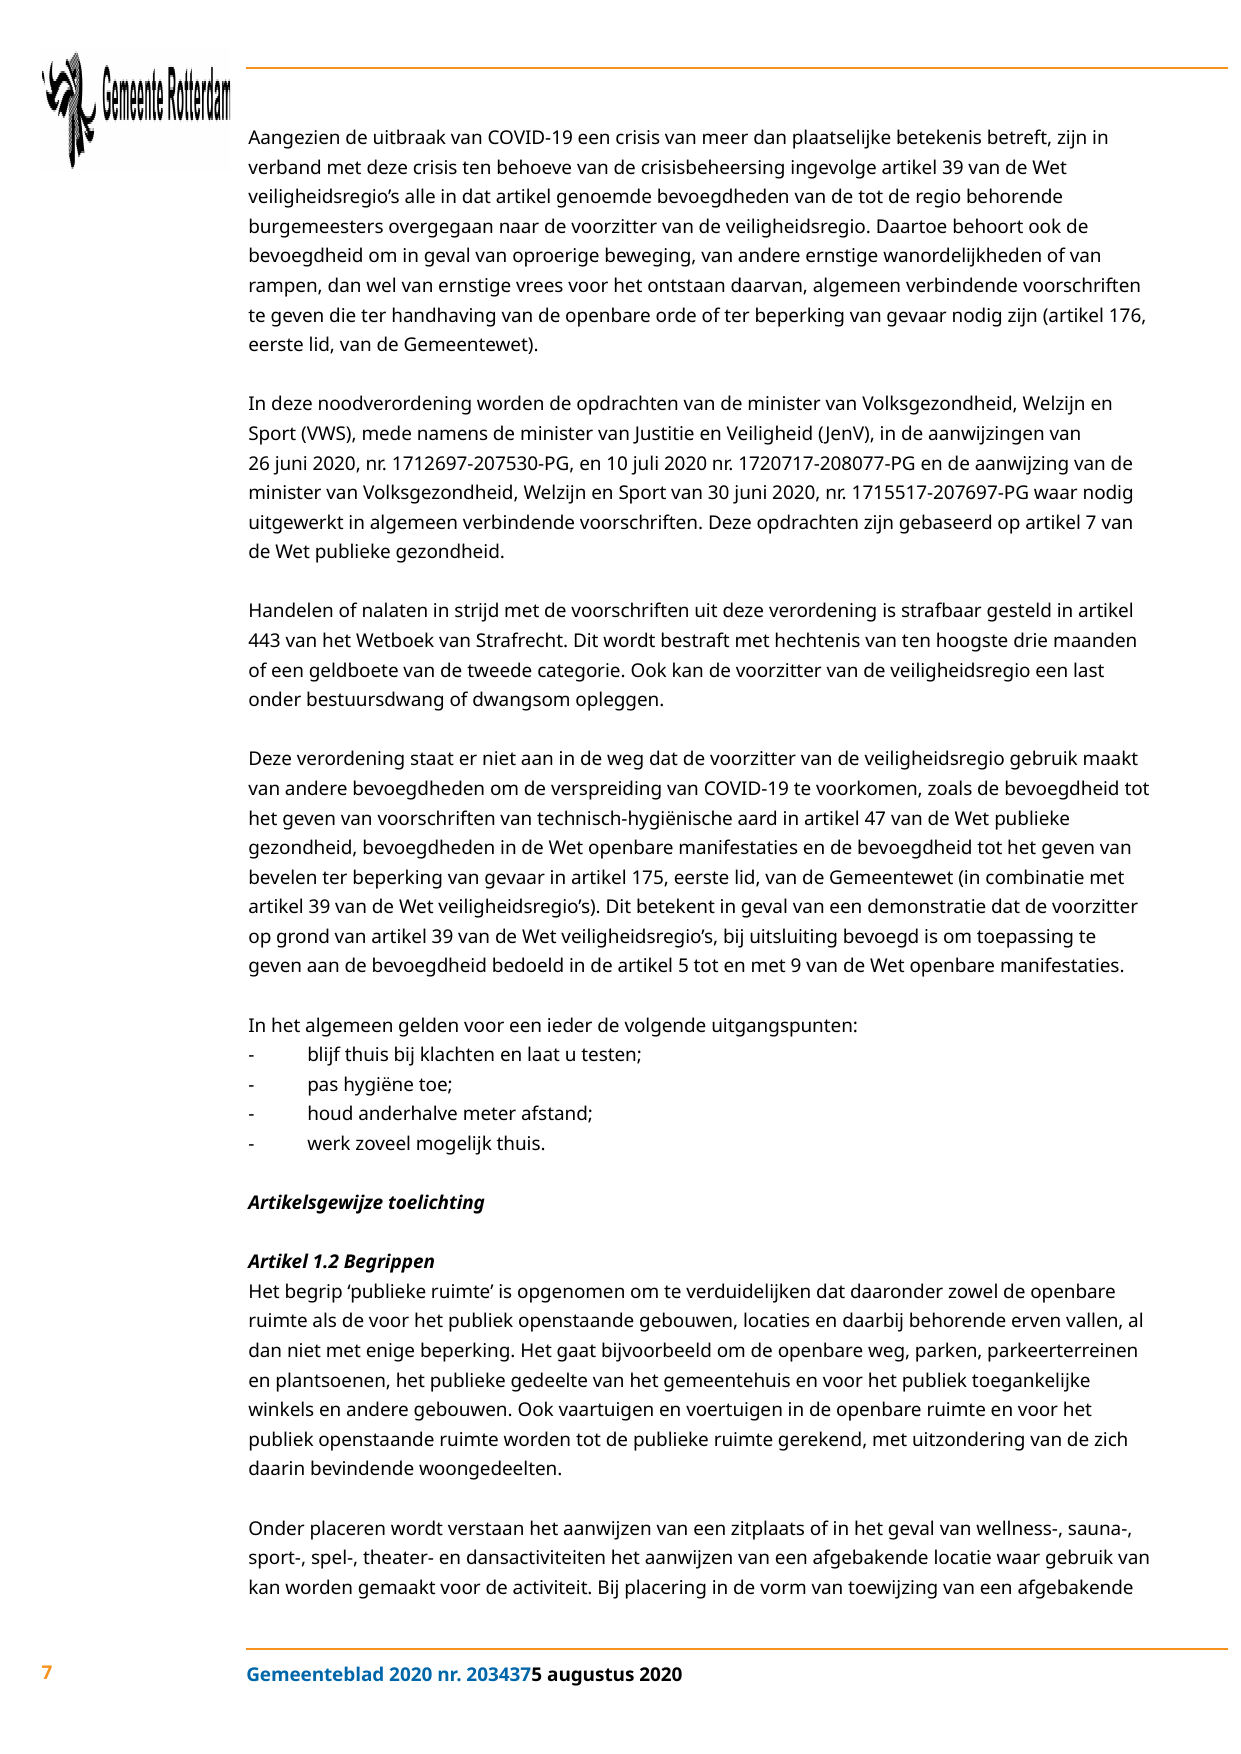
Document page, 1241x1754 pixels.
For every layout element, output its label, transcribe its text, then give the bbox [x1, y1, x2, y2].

text Het begrip ‘publieke ruimte’ is opgenomen om te verduidelijken dat daaronder zowel de openbare ruimte als de voor het publiek openstaande gebouwen, locaties en daarbij behorende erven vallen, al dan niet met enige beperking. Het gaat bijvoorbeeld om de openbare weg, parken, parkeerterreinen en plantsoenen, het publieke gedeelte van het gemeentehuis en voor het publiek toegankelijke winkels en andere gebouwen. Ook vaartuigen en voertuigen in de openbare ruimte en voor het publiek openstaande ruimte worden tot de publieke ruimte gerekend, met uitzondering van de zich daarin bevindende woongedeelten. [248, 1278, 1152, 1481]
text Artikelsgewijze toelichting [248, 1189, 1152, 1215]
text Onder placeren wordt verstaan het aanwijzen van een zitplaats of in het geval van wellness-, sauna-, sport-, spel-, theater- en dansactiviteiten het aanwijzen van een afgebakende locatie waar gebruik van kan worden gemaakt voor de activiteit. Bij placering in de vorm van toewijzing van een afgebakende [248, 1515, 1152, 1600]
list blijf thuis bij klachten en laat u testen; [248, 1041, 1152, 1067]
text In deze noodverordening worden de opdrachten van de minister van Volksgezondheid, Welzijn en Sport (VWS), mede namens de minister van Justitie en Veiligheid (JenV), in de aanwijzingen van [248, 391, 1152, 446]
text 26 juni 2020, nr. 1712697-207530-PG, en 10 juli 2020 nr. 1720717-208077-PG en de aanwijzing van de minister van Volksgezondheid, Welzijn en Sport van 30 juni 2020, nr. 1715517-207697-PG waar nodig uitgewerkt in algemeen verbindende voorschriften. Deze opdrachten zijn gebaseerd op artikel 7 van de Wet publieke gezondheid. [248, 450, 1152, 564]
text In het algemeen gelden voor een ieder de volgende uitgangspunten: [248, 1012, 1152, 1038]
text Handelen of nalaten in strijd met de voorschriften uit deze verordening is strafbaar gesteld in artikel 443 van het Wetboek van Strafrecht. Dit wordt bestraft met hechtenis van ten hoogste drie maanden of een geldboete van de tweede categorie. Ook kan de voorzitter van de veiligheidsregio een last onder bestuursdwang of dwangsom opleggen. [248, 598, 1152, 712]
text Aangezien de uitbraak van COVID-19 een crisis van meer dan plaatselijke betekenis betreft, zijn in verband met deze crisis ten behoeve van de crisisbeheersing ingevolge artikel 39 van de Wet veiligheidsregio’s alle in dat artikel genoemde bevoegdheden van de tot de regio behorende burgemeesters overgegaan naar de voorzitter van de veiligheidsregio. Daartoe behoort ook de bevoegdheid om in geval van oproerige beweging, van andere ernstige wanordelijkheden of van rampen, dan wel van ernstige vrees voor het ontstaan daarvan, algemeen verbindende voorschriften te geven die ter handhaving van de openbare orde of ter beperking van gevaar nodig zijn (artikel 176, eerste lid, van de Gemeentewet). [248, 124, 1152, 357]
list werk zoveel mogelijk thuis. [248, 1130, 1152, 1156]
list pas hygiëne toe; [248, 1071, 1152, 1097]
text Deze verordening staat er niet aan in de weg dat de voorzitter van de veiligheidsregio gebruik maakt van andere bevoegdheden om de verspreiding van COVID-19 te voorkomen, zoals de bevoegdheid tot het geven van voorschriften van technisch-hygiënische aard in artikel 47 van de Wet publieke gezondheid, bevoegdheden in de Wet openbare manifestaties en de bevoegdheid tot het geven van bevelen ter beperking van gevaar in artikel 175, eerste lid, van de Gemeentewet (in combinatie met artikel 39 van de Wet veiligheidsregio’s). Dit betekent in geval van een demonstratie dat de voorzitter op grond van artikel 39 van de Wet veiligheidsregio’s, bij uitsluiting bevoegd is om toepassing te geven aan de bevoegdheid bedoeld in de artikel 5 tot en met 9 van de Wet openbare manifestaties. [248, 746, 1152, 978]
list houd anderhalve meter afstand; [248, 1101, 1152, 1126]
picture [41, 47, 231, 172]
text Artikel 1.2 Begrippen [248, 1248, 1152, 1274]
